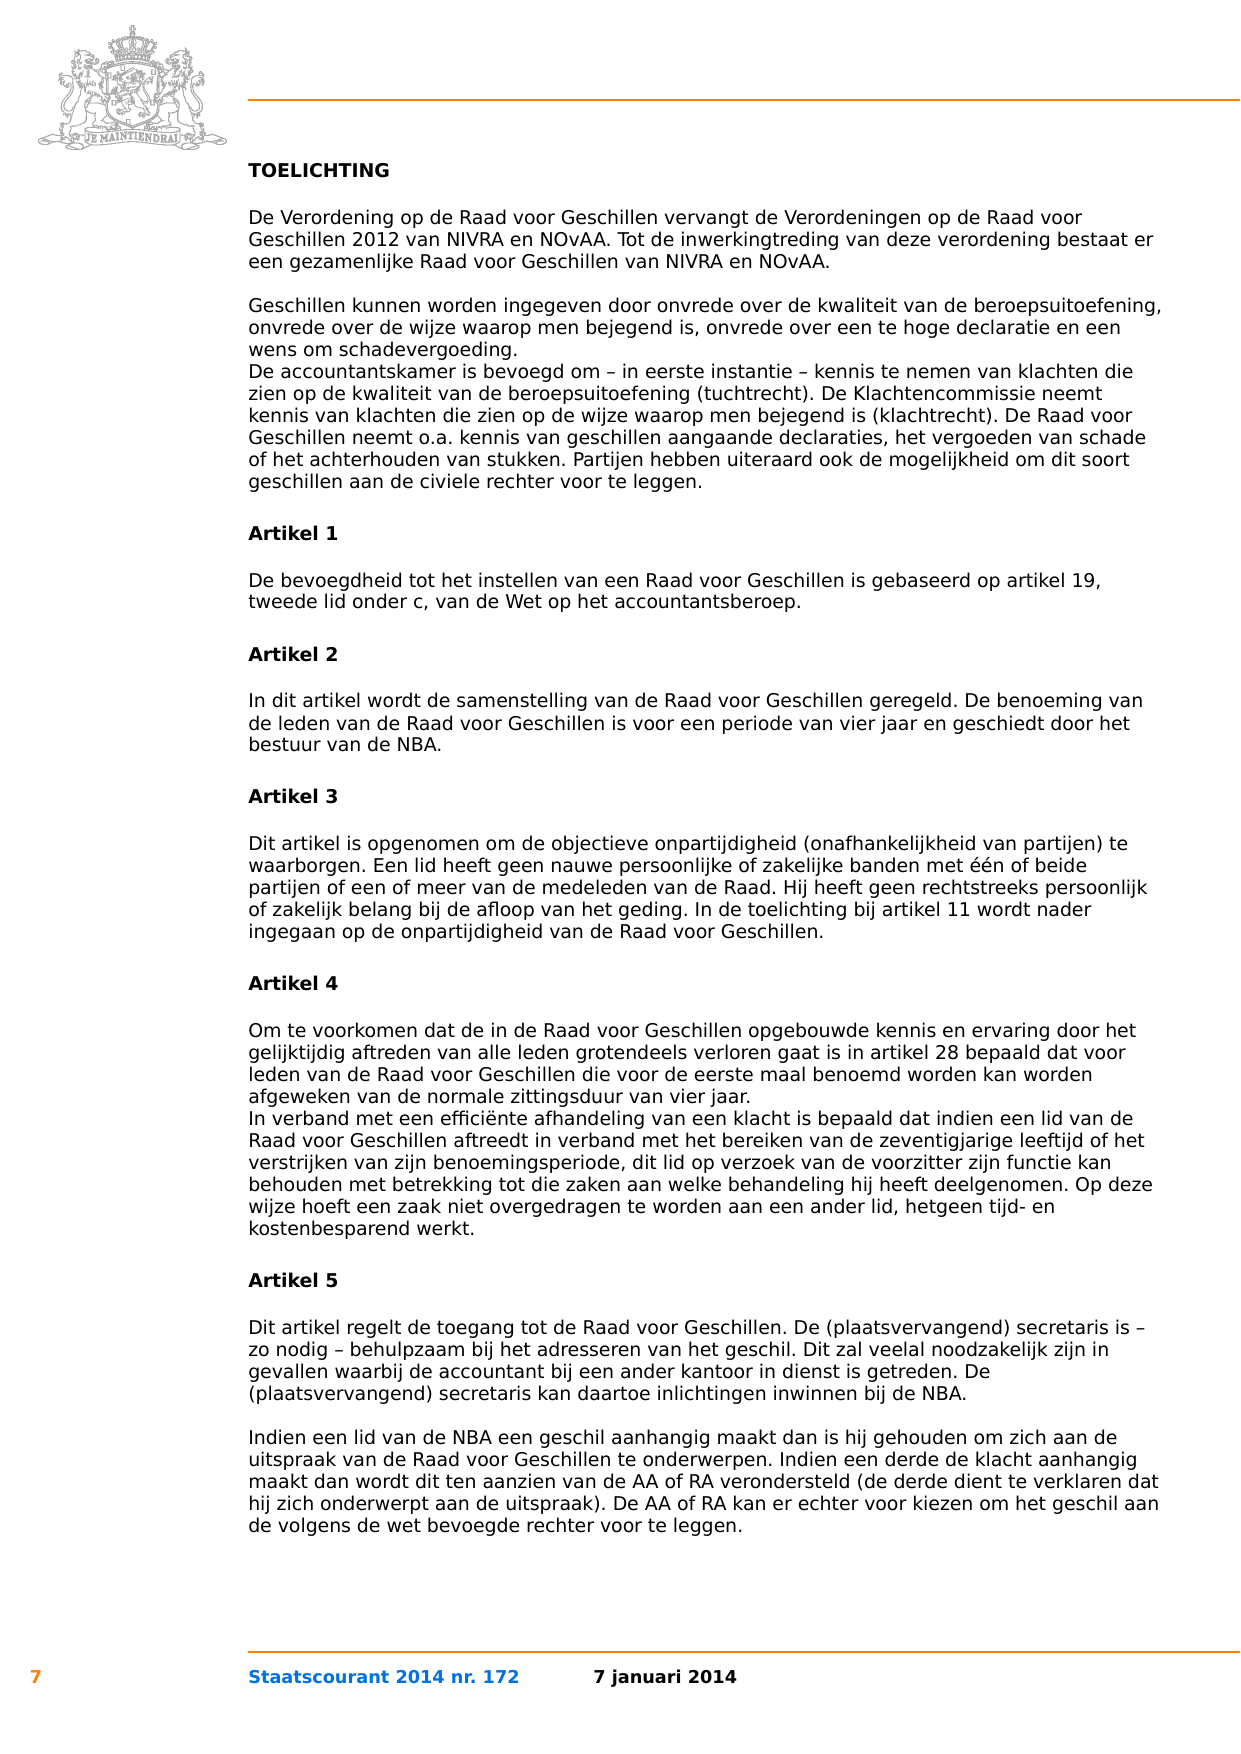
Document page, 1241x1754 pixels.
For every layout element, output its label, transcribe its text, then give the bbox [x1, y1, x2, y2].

picture [38, 25, 227, 150]
subtitle Artikel 3 [248, 786, 1163, 808]
text Geschillen kunnen worden ingegeven door onvrede over de kwaliteit van de beroepsuitoefening, onvrede over de wijze waarop men bejegend is, onvrede over een te hoge declaratie en een wens om schadevergoeding. [248, 295, 1163, 361]
subtitle Artikel 2 [248, 643, 1163, 665]
text Om te voorkomen dat de in de Raad voor Geschillen opgebouwde kennis en ervaring door het gelijktijdig aftreden van alle leden grotendeels verloren gaat is in artikel 28 bepaald dat voor leden van de Raad voor Geschillen die voor de eerste maal benoemd worden kan worden afgeweken van de normale zittingsduur van vier jaar. [248, 1020, 1163, 1108]
text In verband met een efficiënte afhandeling van een klacht is bepaald dat indien een lid van de Raad voor Geschillen aftreedt in verband met het bereiken van de zeventigjarige leeftijd of het verstrijken van zijn benoemingsperiode, dit lid op verzoek van de voorzitter zijn functie kan behouden met betrekking tot die zaken aan welke behandeling hij heeft deelgenomen. Op deze wijze hoeft een zaak niet overgedragen te worden aan een ander lid, hetgeen tijd- en kostenbesparend werkt. [248, 1108, 1163, 1240]
text De bevoegdheid tot het instellen van een Raad voor Geschillen is gebaseerd op artikel 19, tweede lid onder c, van de Wet op het accountantsberoep. [248, 569, 1163, 613]
text Dit artikel regelt de toegang tot de Raad voor Geschillen. De (plaatsvervangend) secretaris is – zo nodig – behulpzaam bij het adresseren van het geschil. Dit zal veelal noodzakelijk zijn in gevallen waarbij de accountant bij een ander kantoor in dienst is getreden. De (plaatsvervangend) secretaris kan daartoe inlichtingen inwinnen bij de NBA. [248, 1317, 1163, 1405]
text Indien een lid van de NBA een geschil aanhangig maakt dan is hij gehouden om zich aan de uitspraak van de Raad voor Geschillen te onderwerpen. Indien een derde de klacht aanhangig maakt dan wordt dit ten aanzien van de AA of RA verondersteld (de derde dient te verklaren dat hij zich onderwerpt aan de uitspraak). De AA of RA kan er echter voor kiezen om het geschil aan de volgens de wet bevoegde rechter voor te leggen. [248, 1427, 1163, 1537]
text De Verordening op de Raad voor Geschillen vervangt de Verordeningen op de Raad voor Geschillen 2012 van NIVRA en NOvAA. Tot de inwerkingtreding van deze verordening bestaat er een gezamenlijke Raad voor Geschillen van NIVRA en NOvAA. [248, 207, 1163, 273]
subtitle TOELICHTING [248, 160, 1163, 182]
subtitle Artikel 1 [248, 522, 1163, 544]
text In dit artikel wordt de samenstelling van de Raad voor Geschillen geregeld. De benoeming van de leden van de Raad voor Geschillen is voor een periode van vier jaar en geschiedt door het bestuur van de NBA. [248, 690, 1163, 756]
subtitle Artikel 5 [248, 1270, 1163, 1292]
text De accountantskamer is bevoegd om – in eerste instantie – kennis te nemen van klachten die zien op de kwaliteit van de beroepsuitoefening (tuchtrecht). De Klachtencommissie neemt kennis van klachten die zien op de wijze waarop men bejegend is (klachtrecht). De Raad voor Geschillen neemt o.a. kennis van geschillen aangaande declaraties, het vergoeden van schade of het achterhouden van stukken. Partijen hebben uiteraard ook de mogelijkheid om dit soort geschillen aan de civiele rechter voor te leggen. [248, 361, 1163, 492]
subtitle Artikel 4 [248, 973, 1163, 995]
text Dit artikel is opgenomen om de objectieve onpartijdigheid (onafhankelijkheid van partijen) te waarborgen. Een lid heeft geen nauwe persoonlijke of zakelijke banden met één of beide partijen of een of meer van de medeleden van de Raad. Hij heeft geen rechtstreeks persoonlijk of zakelijk belang bij de afloop van het geding. In de toelichting bij artikel 11 wordt nader ingegaan op de onpartijdigheid van de Raad voor Geschillen. [248, 833, 1163, 943]
